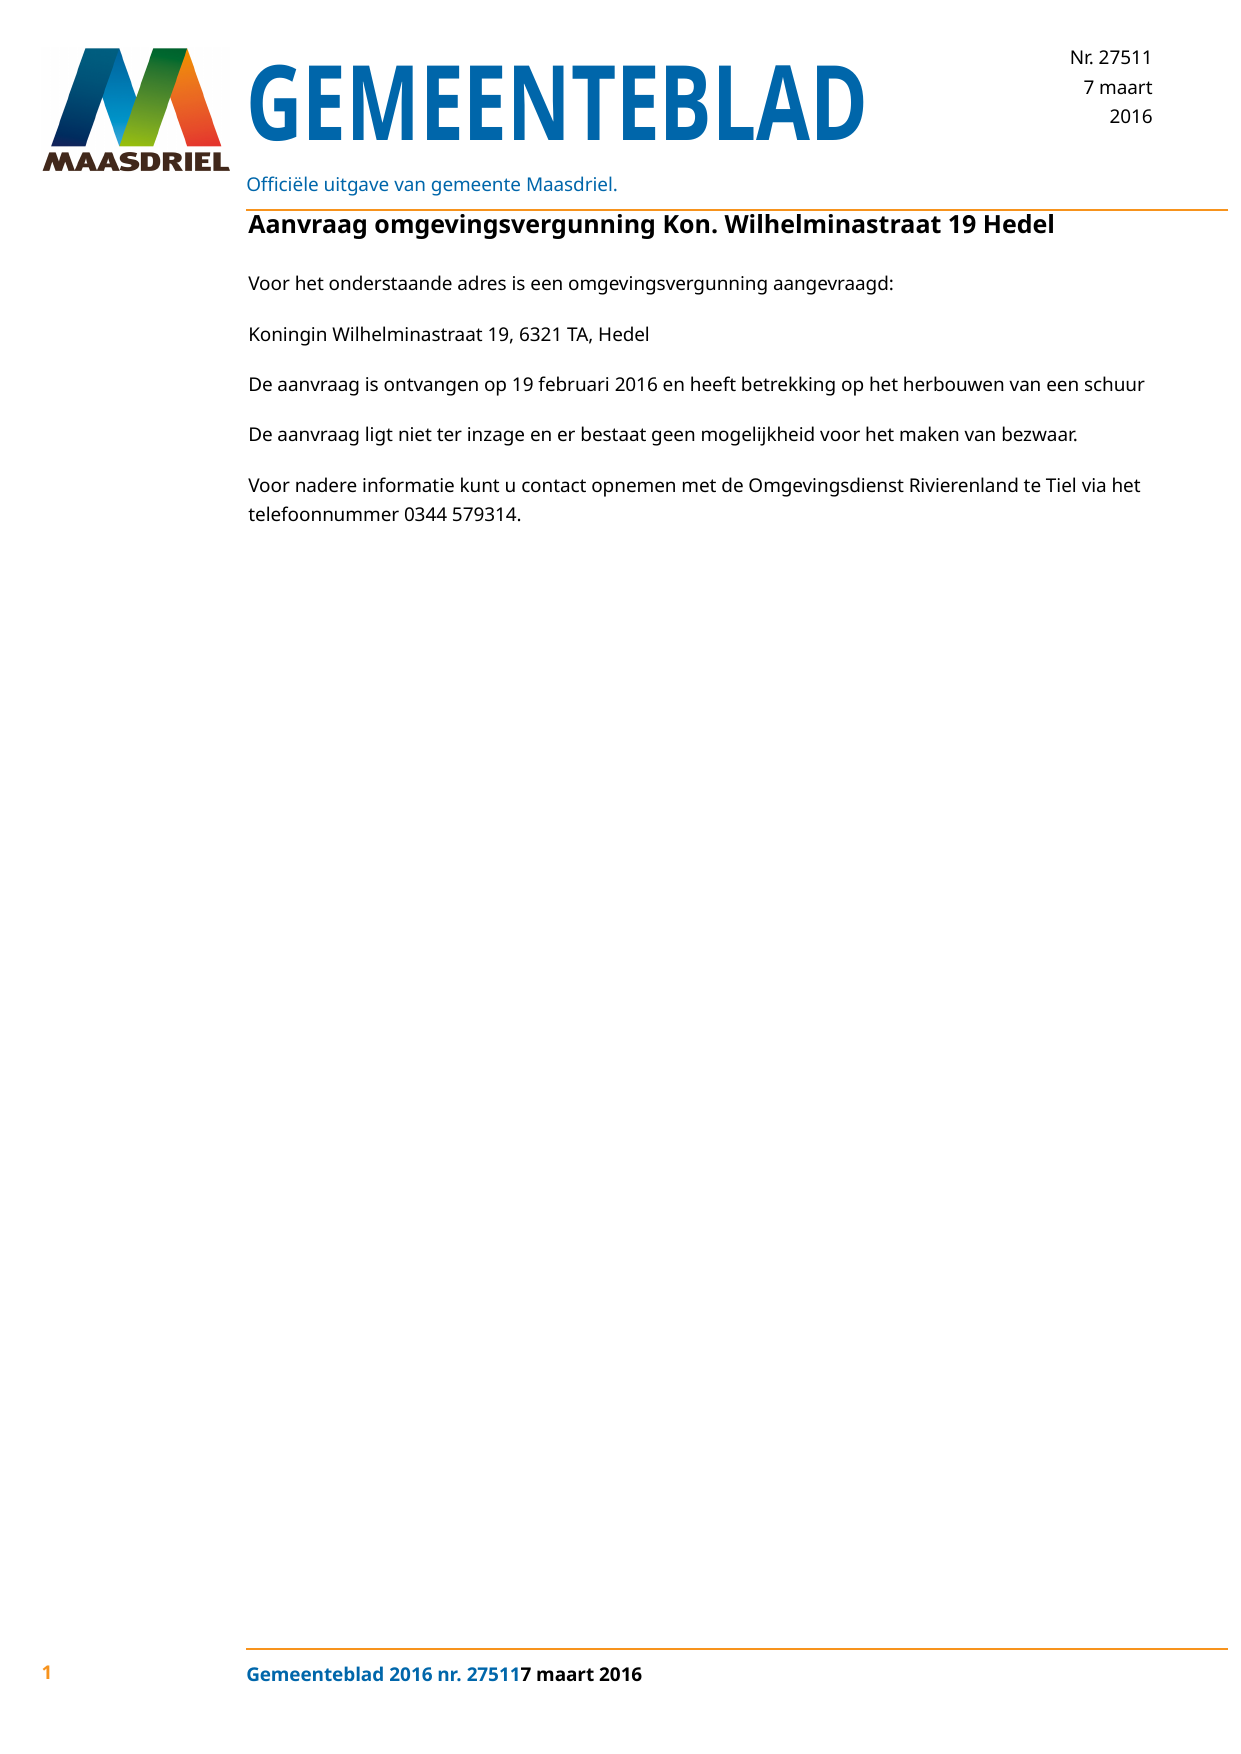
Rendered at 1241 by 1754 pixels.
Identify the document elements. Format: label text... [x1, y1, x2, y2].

text De aanvraag is ontvangen op 19 februari 2016 en heeft betrekking op het herbouwen van een schuur [248, 371, 1152, 397]
text Voor nadere informatie kunt u contact opnemen met de Omgevingsdienst Rivierenland te Tiel via het telefoonnummer 0344 579314. [248, 472, 1152, 527]
text Aanvraag omgevingsvergunning Kon. Wilhelminastraat 19 Hedel [248, 211, 1152, 241]
text Voor het onderstaande adres is een omgevingsvergunning aangevraagd: [248, 270, 1152, 296]
text De aanvraag ligt niet ter inzage en er bestaat geen mogelijkheid voor het maken van bezwaar. [248, 422, 1152, 447]
picture [41, 47, 231, 172]
text Koningin Wilhelminastraat 19, 6321 TA, Hedel [248, 321, 1152, 346]
